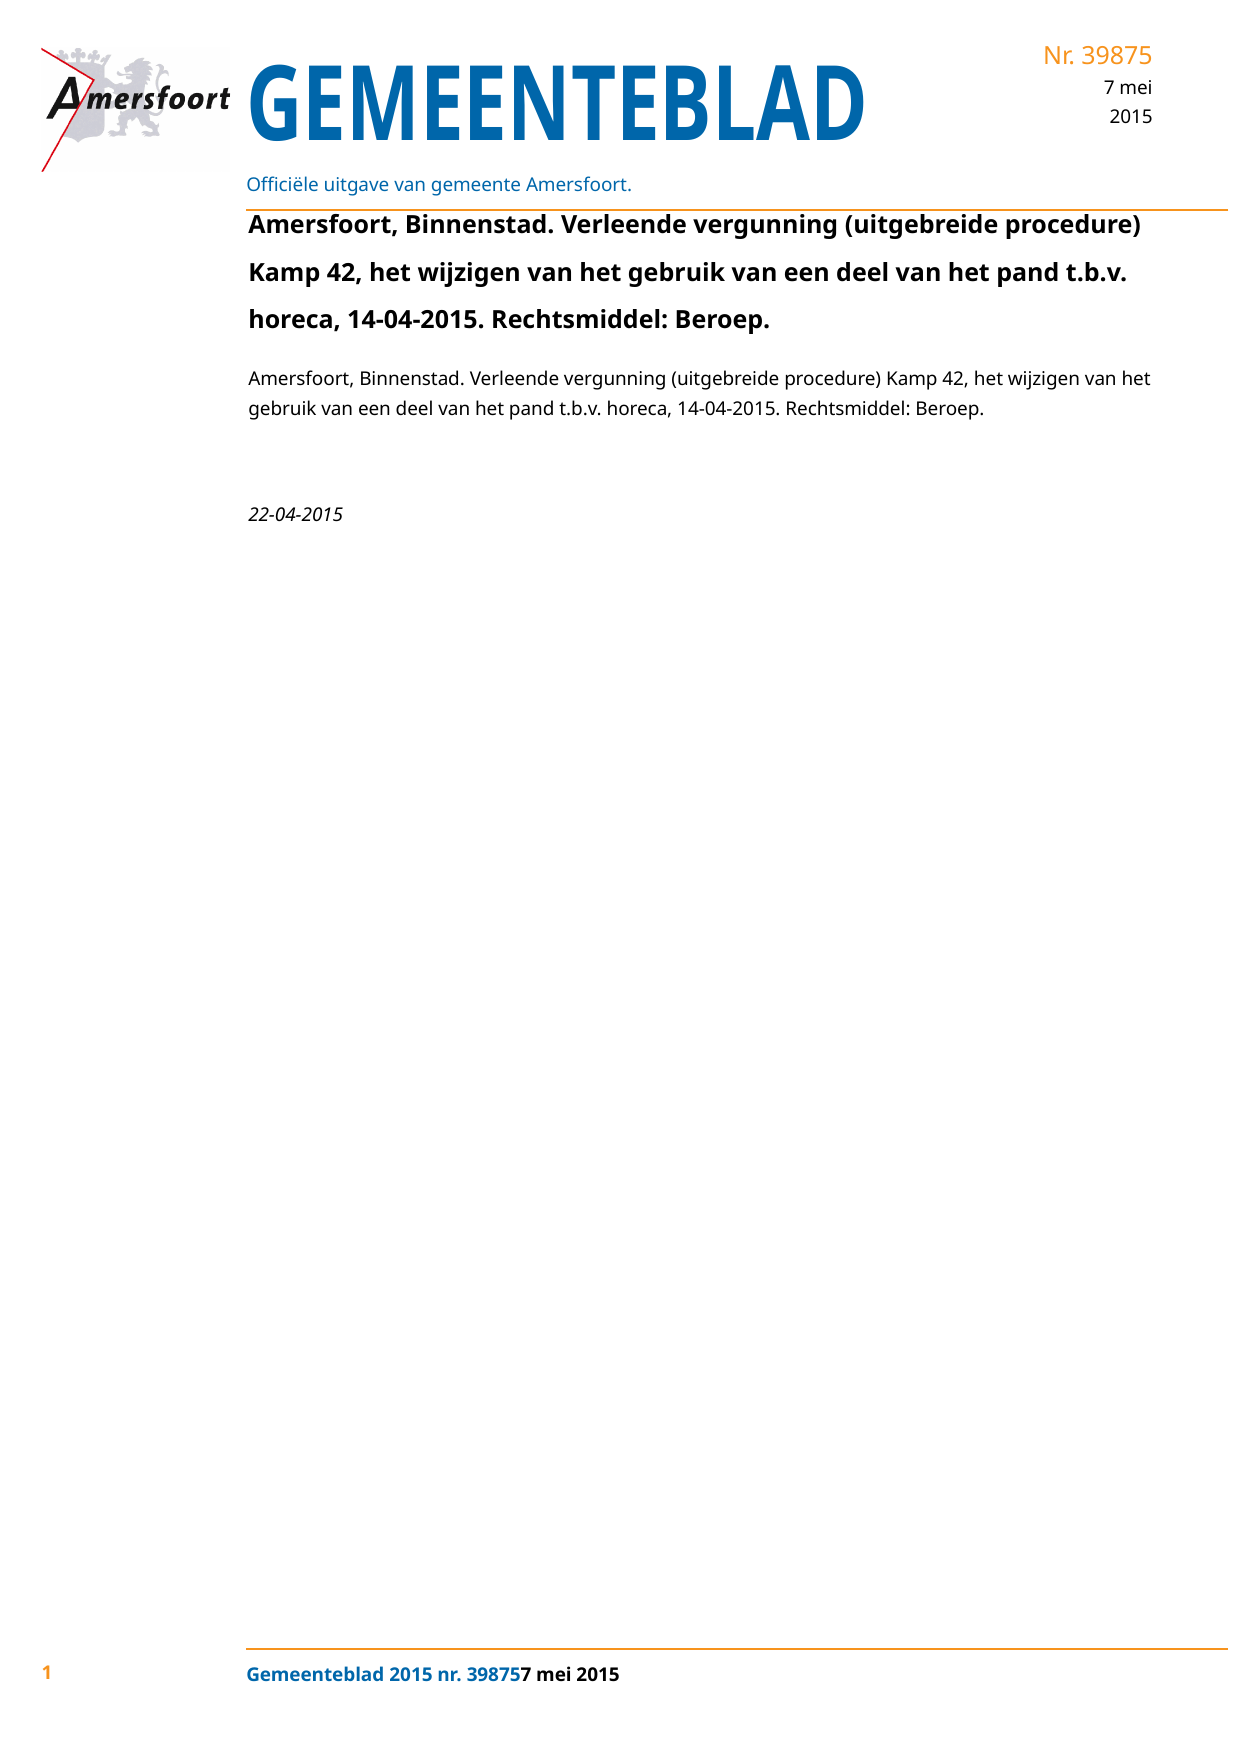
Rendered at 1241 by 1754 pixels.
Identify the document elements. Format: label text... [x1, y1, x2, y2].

text 22-04-2015 [248, 501, 1152, 527]
text Amersfoort, Binnenstad. Verleende vergunning (uitgebreide procedure) Kamp 42, het wijzigen van het gebruik van een deel van het pand t.b.v. horeca, 14-04-2015. Rechtsmiddel: Beroep. [248, 366, 1152, 421]
text Amersfoort, Binnenstad. Verleende vergunning (uitgebreide procedure) Kamp 42, het wijzigen van het gebruik van een deel van het pand t.b.v. horeca, 14-04-2015. Rechtsmiddel: Beroep. [248, 211, 1152, 336]
picture [41, 47, 231, 172]
